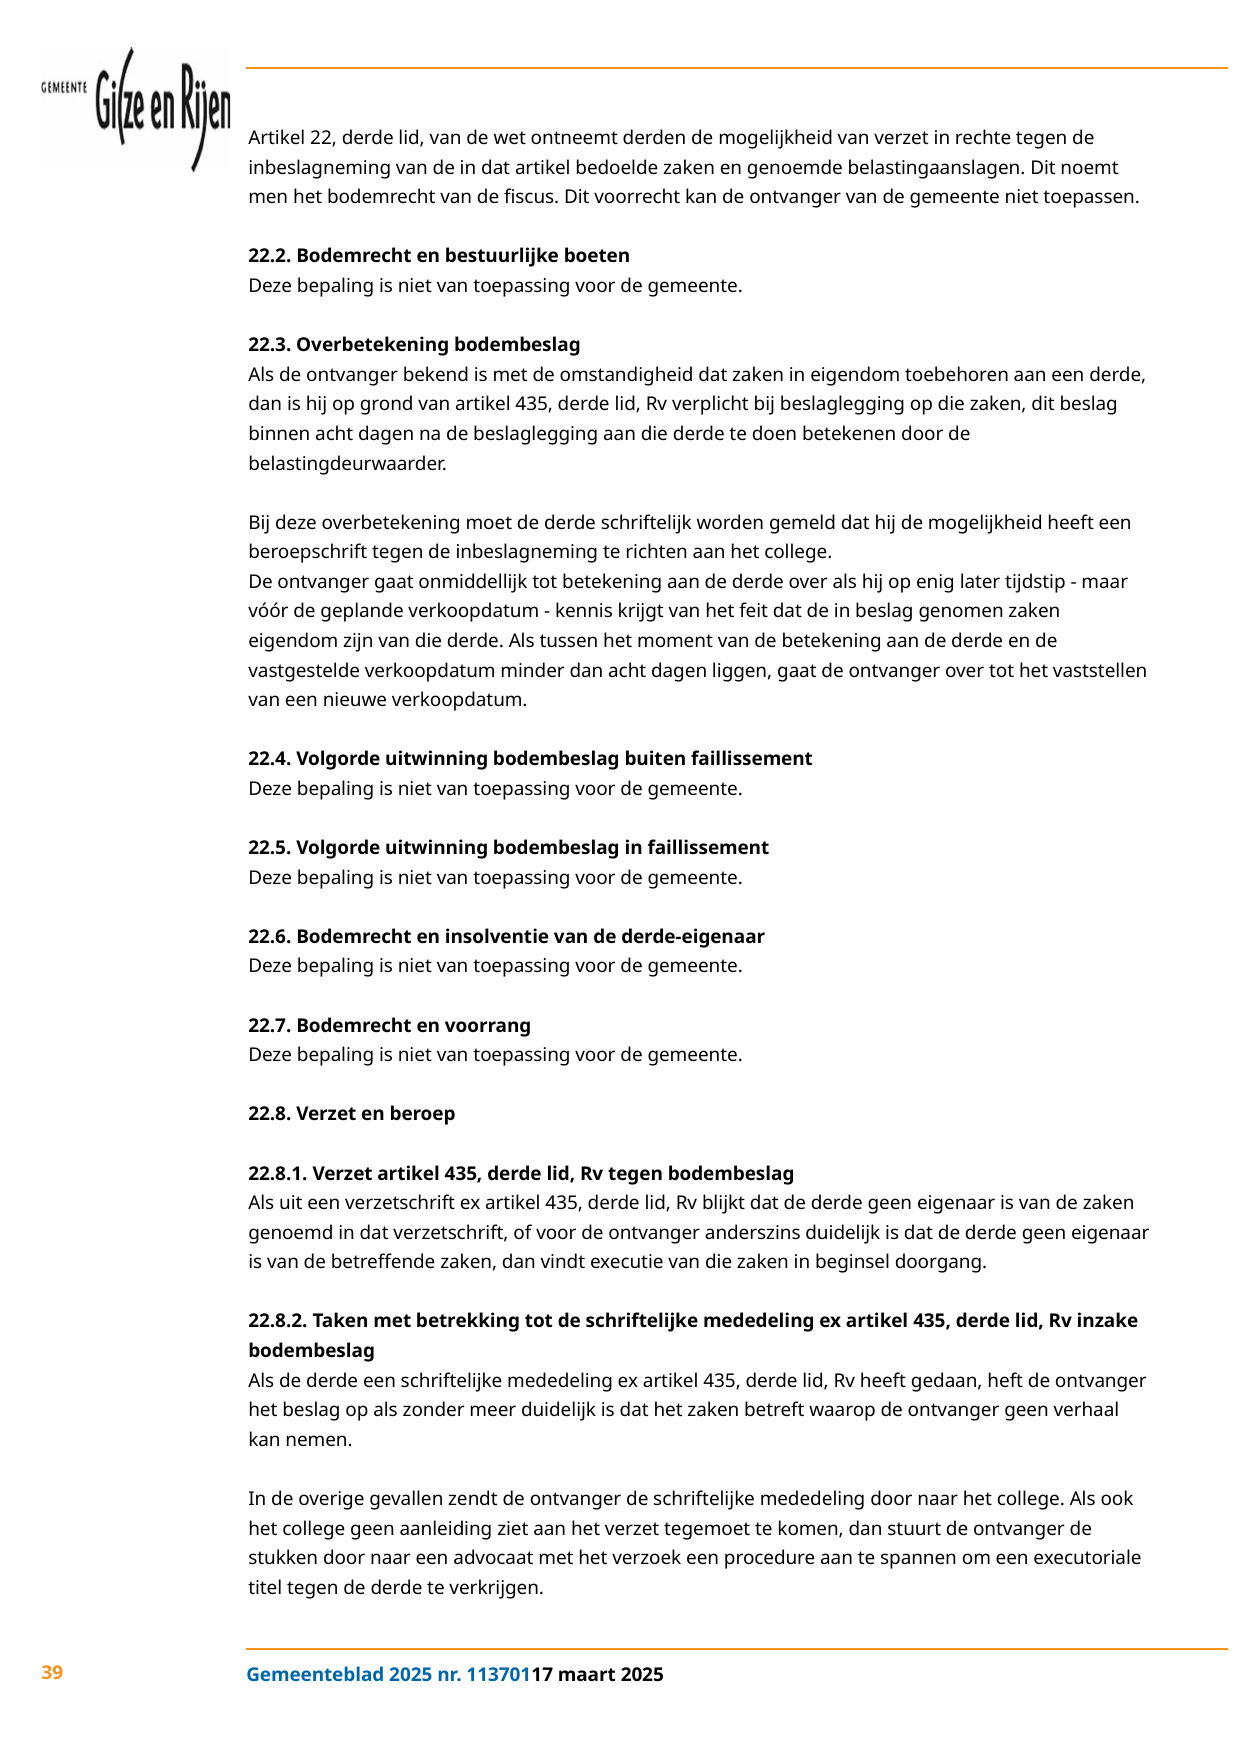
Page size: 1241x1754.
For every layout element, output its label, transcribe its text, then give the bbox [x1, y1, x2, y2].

text De ontvanger gaat onmiddellijk tot betekening aan de derde over als hij op enig later tijdstip - maar vóór de geplande verkoopdatum - kennis krijgt van het feit dat de in beslag genomen zaken eigendom zijn van die derde. Als tussen het moment van de betekening aan de derde en de vastgestelde verkoopdatum minder dan acht dagen liggen, gaat de ontvanger over tot het vaststellen van een nieuwe verkoopdatum. [248, 568, 1152, 712]
text 22.7. Bodemrecht en voorrang [248, 1012, 1152, 1038]
text 22.8.2. Taken met betrekking tot de schriftelijke mededeling ex artikel 435, derde lid, Rv inzake bodembeslag [248, 1308, 1152, 1363]
picture [41, 47, 231, 172]
text Deze bepaling is niet van toepassing voor de gemeente. [248, 864, 1152, 890]
text Als de derde een schriftelijke mededeling ex artikel 435, derde lid, Rv heeft gedaan, heft de ontvanger het beslag op als zonder meer duidelijk is dat het zaken betreft waarop de ontvanger geen verhaal kan nemen. [248, 1367, 1152, 1452]
text Deze bepaling is niet van toepassing voor de gemeente. [248, 272, 1152, 298]
text 22.5. Volgorde uitwinning bodembeslag in faillissement [248, 834, 1152, 860]
text Deze bepaling is niet van toepassing voor de gemeente. [248, 775, 1152, 801]
text Als de ontvanger bekend is met de omstandigheid dat zaken in eigendom toebehoren aan een derde, dan is hij op grond van artikel 435, derde lid, Rv verplicht bij beslaglegging op die zaken, dit beslag binnen acht dagen na de beslaglegging aan die derde te doen betekenen door de belastingdeurwaarder. [248, 361, 1152, 476]
text 22.8. Verzet en beroep [248, 1101, 1152, 1126]
text 22.8.1. Verzet artikel 435, derde lid, Rv tegen bodembeslag [248, 1160, 1152, 1186]
text Deze bepaling is niet van toepassing voor de gemeente. [248, 953, 1152, 978]
text Artikel 22, derde lid, van de wet ontneemt derden de mogelijkheid van verzet in rechte tegen de inbeslagneming van de in dat artikel bedoelde zaken en genoemde belastingaanslagen. Dit noemt men het bodemrecht van de fiscus. Dit voorrecht kan de ontvanger van de gemeente niet toepassen. [248, 124, 1152, 209]
text 22.6. Bodemrecht en insolventie van de derde-eigenaar [248, 923, 1152, 949]
text Als uit een verzetschrift ex artikel 435, derde lid, Rv blijkt dat de derde geen eigenaar is van de zaken genoemd in dat verzetschrift, of voor de ontvanger anderszins duidelijk is dat de derde geen eigenaar is van de betreffende zaken, dan vindt executie van die zaken in beginsel doorgang. [248, 1189, 1152, 1274]
text 22.2. Bodemrecht en bestuurlijke boeten [248, 243, 1152, 268]
text Deze bepaling is niet van toepassing voor de gemeente. [248, 1041, 1152, 1067]
text Bij deze overbetekening moet de derde schriftelijk worden gemeld dat hij de mogelijkheid heeft een beroepschrift tegen de inbeslagneming te richten aan het college. [248, 509, 1152, 564]
text 22.3. Overbetekening bodembeslag [248, 331, 1152, 357]
text In de overige gevallen zendt de ontvanger de schriftelijke mededeling door naar het college. Als ook het college geen aanleiding ziet aan het verzet tegemoet te komen, dan stuurt de ontvanger de stukken door naar een advocaat met het verzoek een procedure aan te spannen om een executoriale titel tegen de derde te verkrijgen. [248, 1485, 1152, 1600]
text 22.4. Volgorde uitwinning bodembeslag buiten faillissement [248, 746, 1152, 771]
